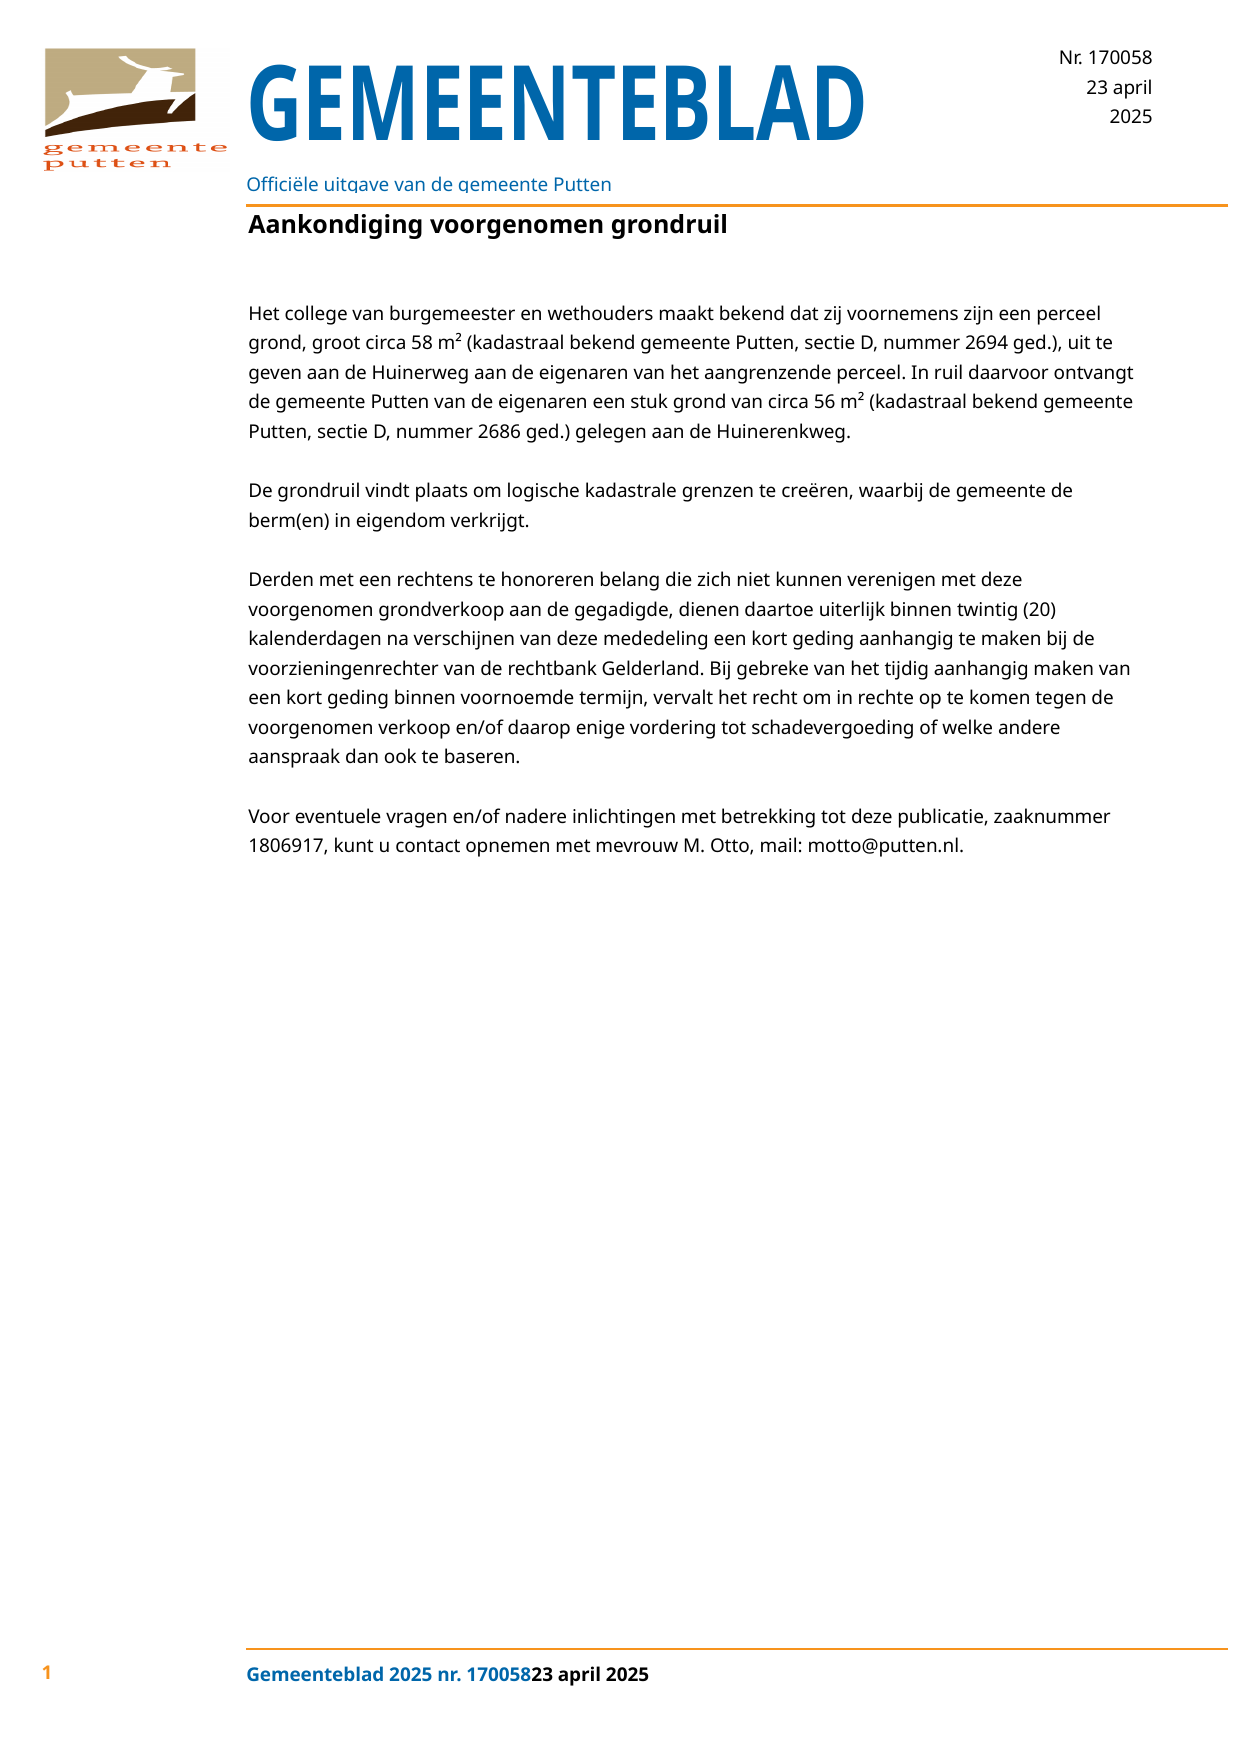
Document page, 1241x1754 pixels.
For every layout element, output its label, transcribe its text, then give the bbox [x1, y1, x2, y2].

text Derden met een rechtens te honoreren belang die zich niet kunnen verenigen met deze voorgenomen grondverkoop aan de gegadigde, dienen daartoe uiterlijk binnen twintig (20) kalenderdagen na verschijnen van deze mededeling een kort geding aanhangig te maken bij de voorzieningenrechter van de rechtbank Gelderland. Bij gebreke van het tijdig aanhangig maken van een kort geding binnen voornoemde termijn, vervalt het recht om in rechte op te komen tegen de voorgenomen verkoop en/of daarop enige vordering tot schadevergoeding of welke andere aanspraak dan ook te baseren. [248, 566, 1152, 769]
picture [41, 47, 231, 172]
text Het college van burgemeester en wethouders maakt bekend dat zij voornemens zijn een perceel grond, groot circa 58 m² (kadastraal bekend gemeente Putten, sectie D, nummer 2694 ged.), uit te geven aan de Huinerweg aan de eigenaren van het aangrenzende perceel. In ruil daarvoor ontvangt de gemeente Putten van de eigenaren een stuk grond van circa 56 m² (kadastraal bekend gemeente Putten, sectie D, nummer 2686 ged.) gelegen aan de Huinerenkweg. [248, 300, 1152, 444]
text De grondruil vindt plaats om logische kadastrale grenzen te creëren, waarbij de gemeente de berm(en) in eigendom verkrijgt. [248, 477, 1152, 533]
text Aankondiging voorgenomen grondruil [248, 207, 1152, 241]
text Voor eventuele vragen en/of nadere inlichtingen met betrekking tot deze publicatie, zaaknummer 1806917, kunt u contact opnemen met mevrouw M. Otto, mail: motto@putten.nl. [248, 803, 1152, 858]
